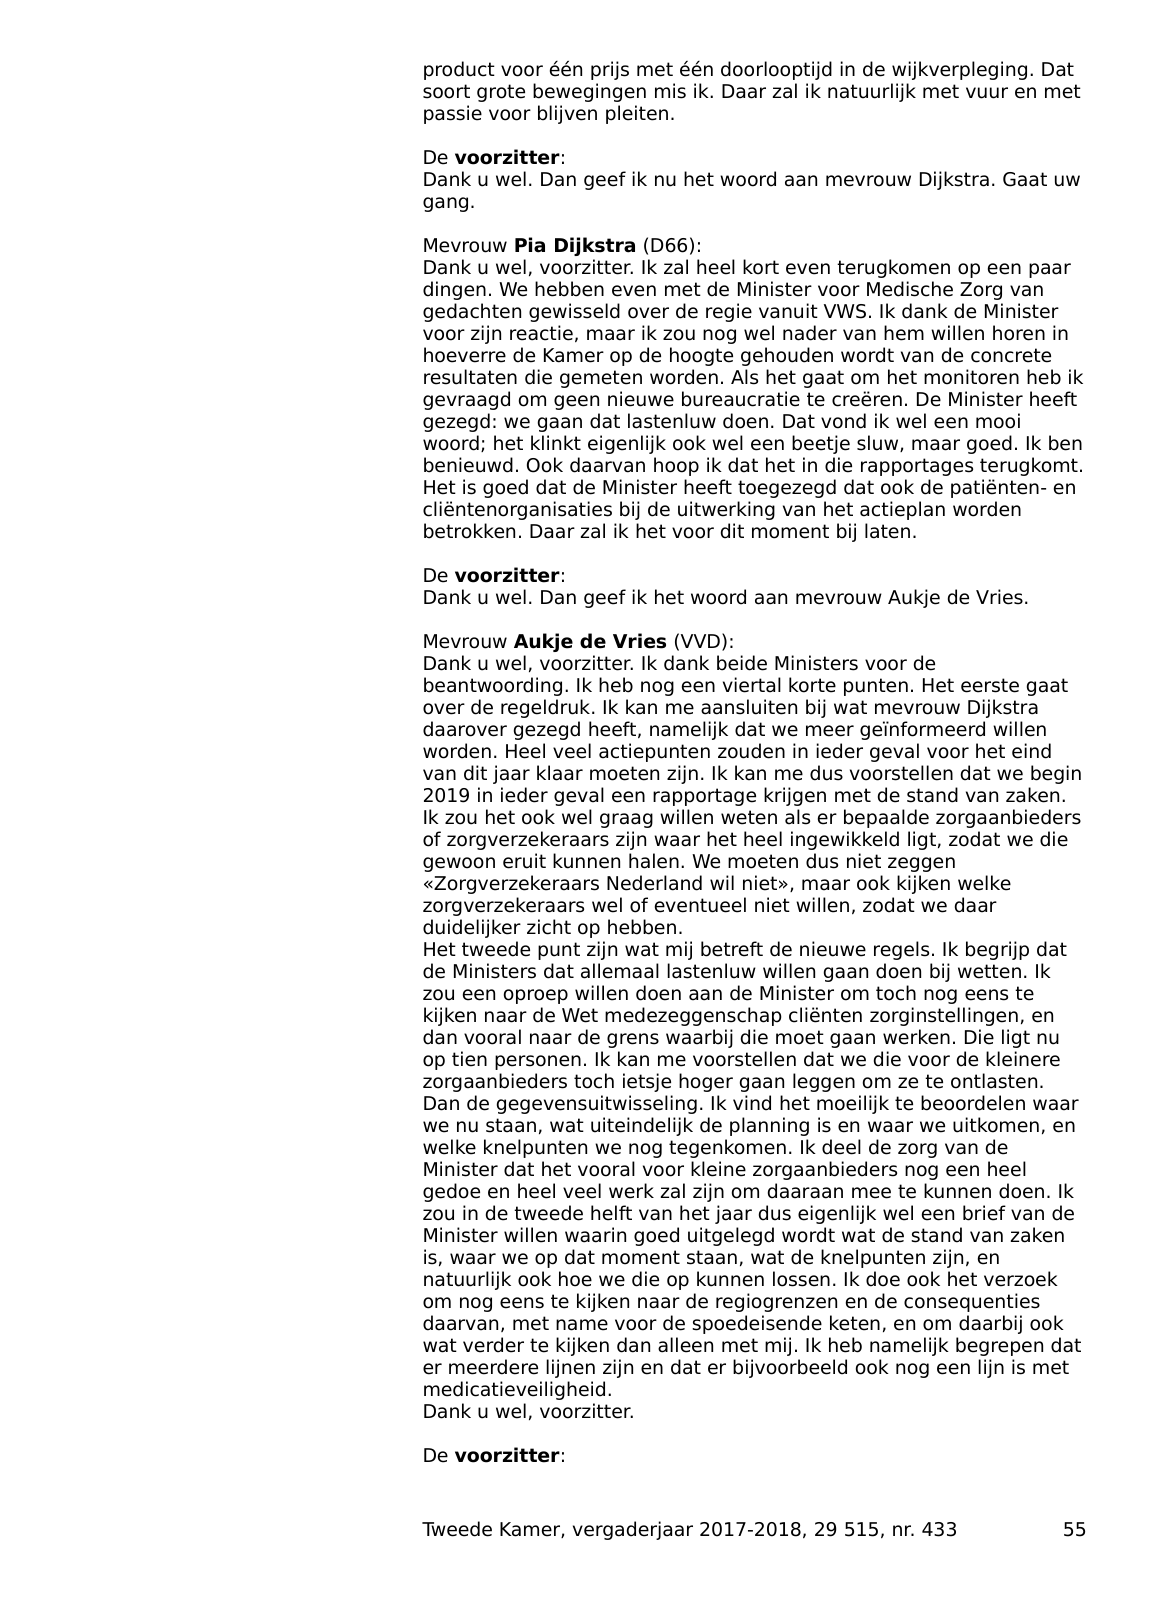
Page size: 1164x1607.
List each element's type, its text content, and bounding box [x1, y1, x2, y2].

text Mevrouw Aukje de Vries (VVD): [422, 631, 1087, 653]
text Dan de gegevensuitwisseling. Ik vind het moeilijk te beoordelen waar we nu staan, wat uiteindelijk de planning is en waar we uitkomen, en welke knelpunten we nog tegenkomen. Ik deel de zorg van de Minister dat het vooral voor kleine zorgaanbieders nog een heel gedoe en heel veel werk zal zijn om daaraan mee te kunnen doen. Ik zou in de tweede helft van het jaar dus eigenlijk wel een brief van de Minister willen waarin goed uitgelegd wordt wat de stand van zaken is, waar we op dat moment staan, wat de knelpunten zijn, en natuurlijk ook hoe we die op kunnen lossen. Ik doe ook het verzoek om nog eens te kijken naar de regiogrenzen en de consequenties daarvan, met name voor de spoedeisende keten, en om daarbij ook wat verder te kijken dan alleen met mij. Ik heb namelijk begrepen dat er meerdere lijnen zijn en dat er bijvoorbeeld ook nog een lijn is met medicatieveiligheid. [422, 1093, 1087, 1401]
text De voorzitter: [422, 1445, 1087, 1467]
text Dank u wel, voorzitter. Ik dank beide Ministers voor de beantwoording. Ik heb nog een viertal korte punten. Het eerste gaat over de regeldruk. Ik kan me aansluiten bij wat mevrouw Dijkstra daarover gezegd heeft, namelijk dat we meer geïnformeerd willen worden. Heel veel actiepunten zouden in ieder geval voor het eind van dit jaar klaar moeten zijn. Ik kan me dus voorstellen dat we begin 2019 in ieder geval een rapportage krijgen met de stand van zaken. Ik zou het ook wel graag willen weten als er bepaalde zorgaanbieders of zorgverzekeraars zijn waar het heel ingewikkeld ligt, zodat we die gewoon eruit kunnen halen. We moeten dus niet zeggen «Zorgverzekeraars Nederland wil niet», maar ook kijken welke zorgverzekeraars wel of eventueel niet willen, zodat we daar duidelijker zicht op hebben. [422, 653, 1087, 939]
text Dank u wel, voorzitter. Ik zal heel kort even terugkomen op een paar dingen. We hebben even met de Minister voor Medische Zorg van gedachten gewisseld over de regie vanuit VWS. Ik dank de Minister voor zijn reactie, maar ik zou nog wel nader van hem willen horen in hoeverre de Kamer op de hoogte gehouden wordt van de concrete resultaten die gemeten worden. Als het gaat om het monitoren heb ik gevraagd om geen nieuwe bureaucratie te creëren. De Minister heeft gezegd: we gaan dat lastenluw doen. Dat vond ik wel een mooi woord; het klinkt eigenlijk ook wel een beetje sluw, maar goed. Ik ben benieuwd. Ook daarvan hoop ik dat het in die rapportages terugkomt. Het is goed dat de Minister heeft toegezegd dat ook de patiënten- en cliëntenorganisaties bij de uitwerking van het actieplan worden betrokken. Daar zal ik het voor dit moment bij laten. [422, 257, 1087, 543]
text De voorzitter: [422, 147, 1087, 169]
text De voorzitter: [422, 565, 1087, 587]
text product voor één prijs met één doorlooptijd in de wijkverpleging. Dat soort grote bewegingen mis ik. Daar zal ik natuurlijk met vuur en met passie voor blijven pleiten. [422, 59, 1087, 125]
text Het tweede punt zijn wat mij betreft de nieuwe regels. Ik begrijp dat de Ministers dat allemaal lastenluw willen gaan doen bij wetten. Ik zou een oproep willen doen aan de Minister om toch nog eens te kijken naar de Wet medezeggenschap cliënten zorginstellingen, en dan vooral naar de grens waarbij die moet gaan werken. Die ligt nu op tien personen. Ik kan me voorstellen dat we die voor de kleinere zorgaanbieders toch ietsje hoger gaan leggen om ze te ontlasten. [422, 939, 1087, 1093]
text Dank u wel, voorzitter. [422, 1401, 1087, 1423]
text Mevrouw Pia Dijkstra (D66): [422, 235, 1087, 257]
text Dank u wel. Dan geef ik het woord aan mevrouw Aukje de Vries. [422, 587, 1087, 609]
text Dank u wel. Dan geef ik nu het woord aan mevrouw Dijkstra. Gaat uw gang. [422, 169, 1087, 213]
